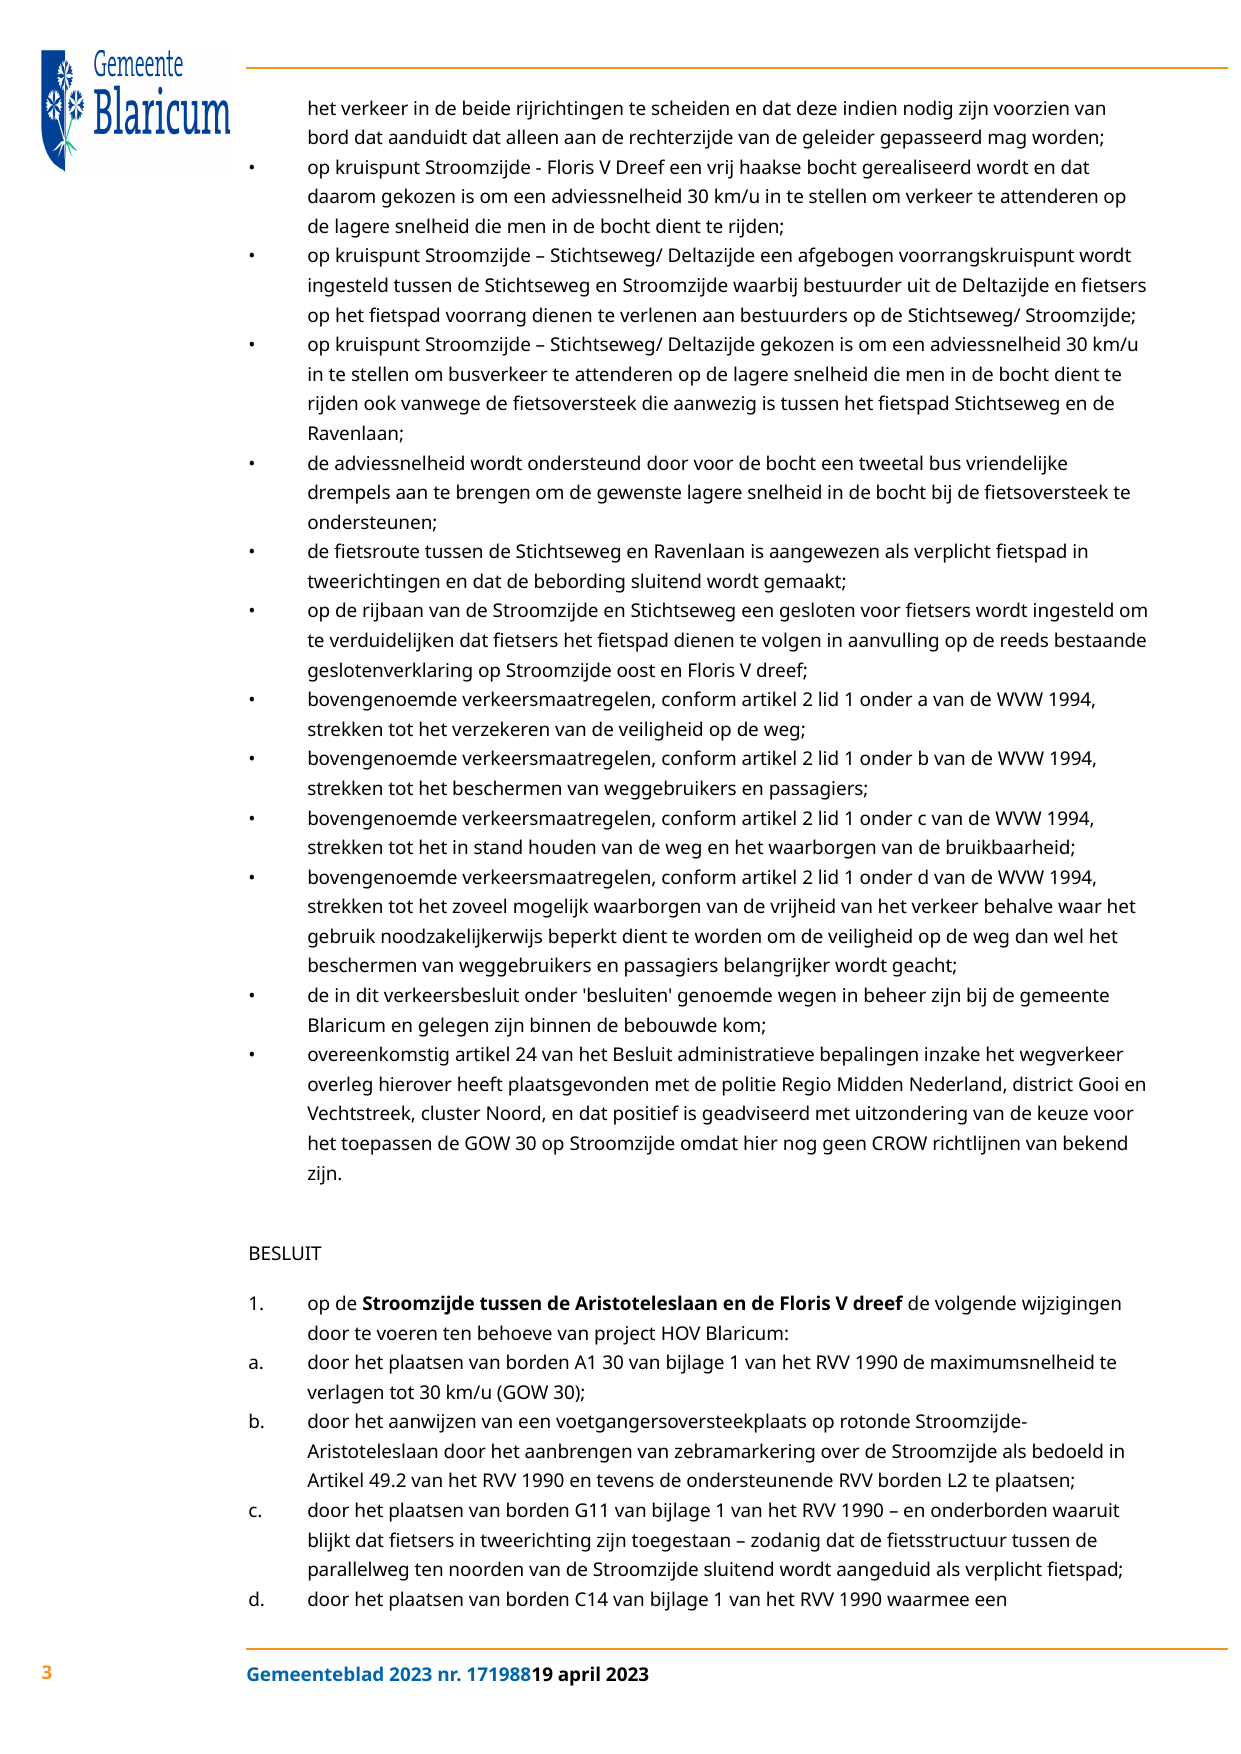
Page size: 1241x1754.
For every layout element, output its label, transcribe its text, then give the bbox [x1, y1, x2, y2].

list de adviessnelheid wordt ondersteund door voor de bocht een tweetal bus vriendelijke drempels aan te brengen om de gewenste lagere snelheid in de bocht bij de fietsoversteek te ondersteunen; [248, 450, 1152, 535]
list op de Stroomzijde tussen de Aristoteleslaan en de Floris V dreef de volgende wijzigingen door te voeren ten behoeve van project HOV Blaricum: [248, 1290, 1152, 1346]
list op kruispunt Stroomzijde – Stichtseweg/ Deltazijde een afgebogen voorrangskruispunt wordt ingesteld tussen de Stichtseweg en Stroomzijde waarbij bestuurder uit de Deltazijde en fietsers op het fietspad voorrang dienen te verlenen aan bestuurders op de Stichtseweg/ Stroomzijde; [248, 243, 1152, 328]
list bovengenoemde verkeersmaatregelen, conform artikel 2 lid 1 onder a van de WVW 1994, strekken tot het verzekeren van de veiligheid op de weg; [248, 686, 1152, 742]
text BESLUIT [248, 1240, 1152, 1266]
list door het plaatsen van borden G11 van bijlage 1 van het RVV 1990 – en onderborden waaruit blijkt dat fietsers in tweerichting zijn toegestaan – zodanig dat de fietsstructuur tussen de parallelweg ten noorden van de Stroomzijde sluitend wordt aangeduid als verplicht fietspad; [248, 1497, 1152, 1582]
list bovengenoemde verkeersmaatregelen, conform artikel 2 lid 1 onder c van de WVW 1994, strekken tot het in stand houden van de weg en het waarborgen van de bruikbaarheid; [248, 805, 1152, 860]
list de fietsroute tussen de Stichtseweg en Ravenlaan is aangewezen als verplicht fietspad in tweerichtingen en dat de bebording sluitend wordt gemaakt; [248, 538, 1152, 594]
list het verkeer in de beide rijrichtingen te scheiden en dat deze indien nodig zijn voorzien van bord dat aanduidt dat alleen aan de rechterzijde van de geleider gepasseerd mag worden; [248, 95, 1152, 150]
list door het aanwijzen van een voetgangersoversteekplaats op rotonde Stroomzijde- Aristoteleslaan door het aanbrengen van zebramarkering over de Stroomzijde als bedoeld in Artikel 49.2 van het RVV 1990 en tevens de ondersteunende RVV borden L2 te plaatsen; [248, 1408, 1152, 1493]
list op kruispunt Stroomzijde – Stichtseweg/ Deltazijde gekozen is om een adviessnelheid 30 km/u in te stellen om busverkeer te attenderen op de lagere snelheid die men in de bocht dient te rijden ook vanwege de fietsoversteek die aanwezig is tussen het fietspad Stichtseweg en de Ravenlaan; [248, 331, 1152, 446]
list op kruispunt Stroomzijde - Floris V Dreef een vrij haakse bocht gerealiseerd wordt en dat daarom gekozen is om een adviessnelheid 30 km/u in te stellen om verkeer te attenderen op de lagere snelheid die men in de bocht dient te rijden; [248, 154, 1152, 239]
picture [41, 47, 231, 172]
list bovengenoemde verkeersmaatregelen, conform artikel 2 lid 1 onder d van de WVW 1994, strekken tot het zoveel mogelijk waarborgen van de vrijheid van het verkeer behalve waar het gebruik noodzakelijkerwijs beperkt dient te worden om de veiligheid op de weg dan wel het beschermen van weggebruikers en passagiers belangrijker wordt geacht; [248, 864, 1152, 978]
list op de rijbaan van de Stroomzijde en Stichtseweg een gesloten voor fietsers wordt ingesteld om te verduidelijken dat fietsers het fietspad dienen te volgen in aanvulling op de reeds bestaande geslotenverklaring op Stroomzijde oost en Floris V dreef; [248, 598, 1152, 683]
list overeenkomstig artikel 24 van het Besluit administratieve bepalingen inzake het wegverkeer overleg hierover heeft plaatsgevonden met de politie Regio Midden Nederland, district Gooi en Vechtstreek, cluster Noord, en dat positief is geadviseerd met uitzondering van de keuze voor het toepassen de GOW 30 op Stroomzijde omdat hier nog geen CROW richtlijnen van bekend zijn. [248, 1041, 1152, 1186]
list door het plaatsen van borden A1 30 van bijlage 1 van het RVV 1990 de maximumsnelheid te verlagen tot 30 km/u (GOW 30); [248, 1349, 1152, 1405]
list door het plaatsen van borden C14 van bijlage 1 van het RVV 1990 waarmee een [248, 1586, 1152, 1612]
list de in dit verkeersbesluit onder 'besluiten' genoemde wegen in beheer zijn bij de gemeente Blaricum en gelegen zijn binnen de bebouwde kom; [248, 982, 1152, 1038]
list bovengenoemde verkeersmaatregelen, conform artikel 2 lid 1 onder b van de WVW 1994, strekken tot het beschermen van weggebruikers en passagiers; [248, 746, 1152, 801]
